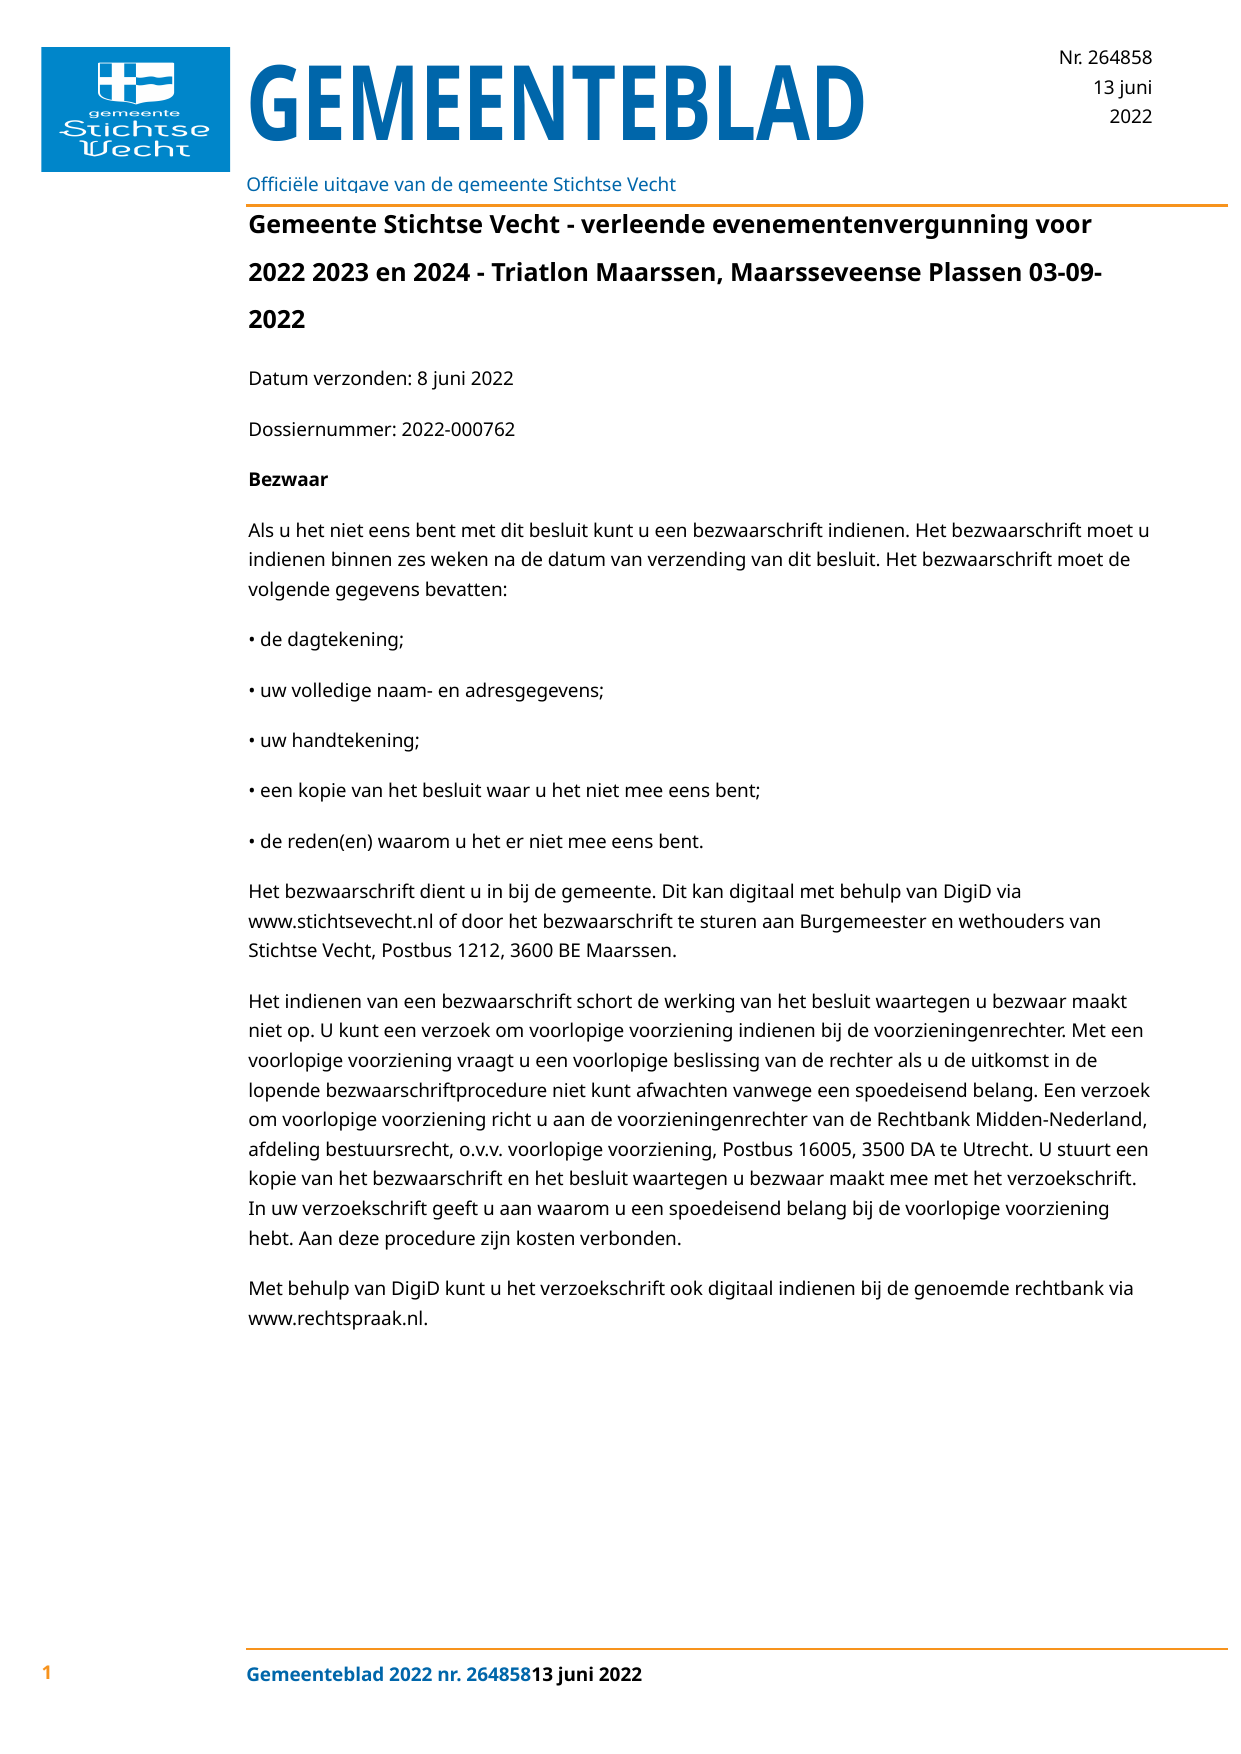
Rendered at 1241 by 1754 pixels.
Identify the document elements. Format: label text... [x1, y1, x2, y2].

text • de dagtekening; [248, 626, 1152, 652]
picture [99, 63, 135, 101]
text • de reden(en) waarom u het er niet mee eens bent. [248, 828, 1152, 854]
text Bezwaar [248, 466, 1152, 492]
text • uw volledige naam- en adresgegevens; [248, 677, 1152, 702]
text • uw handtekening; [248, 727, 1152, 753]
text • een kopie van het besluit waar u het niet mee eens bent; [248, 778, 1152, 803]
text Datum verzonden: 8 juni 2022 [248, 366, 1152, 391]
picture [137, 63, 174, 103]
text Het indienen van een bezwaarschrift schort de werking van het besluit waartegen u bezwaar maakt niet op. U kunt een verzoek om voorlopige voorziening indienen bij de voorzieningenrechter. Met een voorlopige voorziening vraagt u een voorlopige beslissing van de rechter als u de uitkomst in de lopende bezwaarschriftprocedure niet kunt afwachten vanwege een spoedeisend belang. Een verzoek om voorlopige voorziening richt u aan de voorzieningenrechter van de Rechtbank Midden-Nederland, afdeling bestuursrecht, o.v.v. voorlopige voorziening, Postbus 16005, 3500 DA te Utrecht. U stuurt een kopie van het bezwaarschrift en het besluit waartegen u bezwaar maakt mee met het verzoekschrift. In uw verzoekschrift geeft u aan waarom u een spoedeisend belang bij de voorlopige voorziening hebt. Aan deze procedure zijn kosten verbonden. [248, 988, 1152, 1250]
text Met behulp van DigiD kunt u het verzoekschrift ook digitaal indienen bij de genoemde rechtbank via www.rechtspraak.nl. [248, 1275, 1152, 1330]
text Gemeente Stichtse Vecht - verleende evenementenvergunning voor 2022 2023 en 2024 - Triatlon Maarssen, Maarsseveense Plassen 03-09-2022 [248, 207, 1152, 336]
text Het bezwaarschrift dient u in bij de gemeente. Dit kan digitaal met behulp van DigiD via www.stichtsevecht.nl of door het bezwaarschrift te sturen aan Burgemeester en wethouders van Stichtse Vecht, Postbus 1212, 3600 BE Maarssen. [248, 878, 1152, 963]
text Dossiernummer: 2022-000762 [248, 416, 1152, 442]
text Als u het niet eens bent met dit besluit kunt u een bezwaarschrift indienen. Het bezwaarschrift moet u indienen binnen zes weken na de datum van verzending van dit besluit. Het bezwaarschrift moet de volgende gegevens bevatten: [248, 517, 1152, 602]
